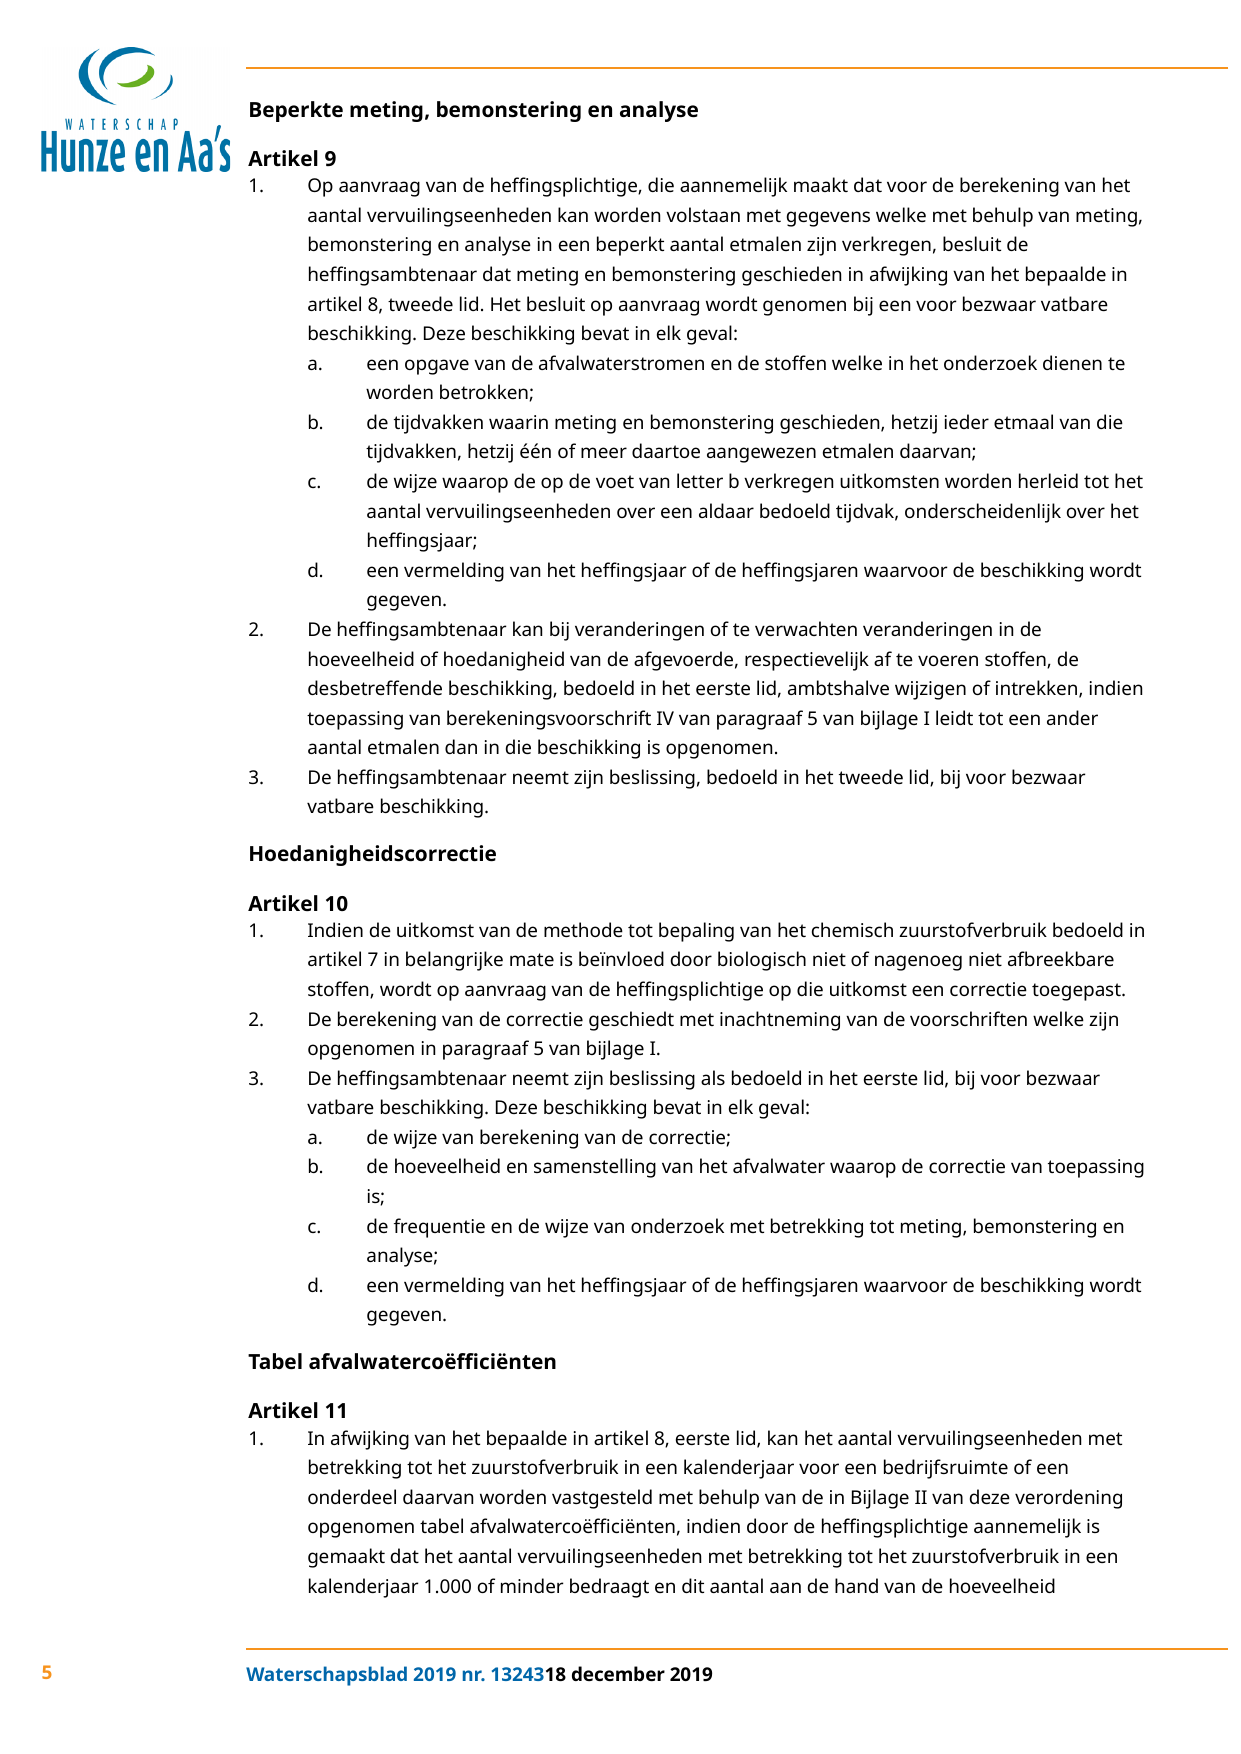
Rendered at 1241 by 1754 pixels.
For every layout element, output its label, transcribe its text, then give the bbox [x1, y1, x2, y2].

text Hoedanigheidscorrectie [248, 839, 1152, 868]
list De heffingsambtenaar neemt zijn beslissing, bedoeld in het tweede lid, bij voor bezwaar vatbare beschikking. [248, 764, 1152, 819]
list In afwijking van het bepaalde in artikel 8, eerste lid, kan het aantal vervuilingseenheden met betrekking tot het zuurstofverbruik in een kalenderjaar voor een bedrijfsruimte of een onderdeel daarvan worden vastgesteld met behulp van de in Bijlage II van deze verordening opgenomen tabel afvalwatercoëfficiënten, indien door de heffingsplichtige aannemelijk is gemaakt dat het aantal vervuilingseenheden met betrekking tot het zuurstofverbruik in een kalenderjaar 1.000 of minder bedraagt en dit aantal aan de hand van de hoeveelheid [248, 1425, 1152, 1599]
text Artikel 10 [248, 889, 1152, 917]
text Beperkte meting, bemonstering en analyse [248, 95, 1152, 123]
text Tabel afvalwatercoëfficiënten [248, 1347, 1152, 1376]
list Indien de uitkomst van de methode tot bepaling van het chemisch zuurstofverbruik bedoeld in artikel 7 in belangrijke mate is beïnvloed door biologisch niet of nagenoeg niet afbreekbare stoffen, wordt op aanvraag van de heffingsplichtige op die uitkomst een correctie toegepast. [248, 917, 1152, 1002]
list de wijze van berekening van de correctie; [307, 1124, 1152, 1150]
list een opgave van de afvalwaterstromen en de stoffen welke in het onderzoek dienen te worden betrokken; [307, 350, 1152, 405]
picture [47, 154, 51, 172]
text Artikel 11 [248, 1397, 1152, 1425]
list De heffingsambtenaar kan bij veranderingen of te verwachten veranderingen in de hoeveelheid of hoedanigheid van de afgevoerde, respectievelijk af te voeren stoffen, de desbetreffende beschikking, bedoeld in het eerste lid, ambtshalve wijzigen of intrekken, indien toepassing van berekeningsvoorschrift IV van paragraaf 5 van bijlage I leidt tot een ander aantal etmalen dan in die beschikking is opgenomen. [248, 616, 1152, 760]
list De heffingsambtenaar neemt zijn beslissing als bedoeld in het eerste lid, bij voor bezwaar vatbare beschikking. Deze beschikking bevat in elk geval: [248, 1065, 1152, 1120]
text Artikel 9 [248, 144, 1152, 172]
picture [183, 163, 191, 172]
list een vermelding van het heffingsjaar of de heffingsjaren waarvoor de beschikking wordt gegeven. [307, 557, 1152, 612]
list een vermelding van het heffingsjaar of de heffingsjaren waarvoor de beschikking wordt gegeven. [307, 1272, 1152, 1327]
list de tijdvakken waarin meting en bemonstering geschieden, hetzij ieder etmaal van die tijdvakken, hetzij één of meer daartoe aangewezen etmalen daarvan; [307, 409, 1152, 464]
list de hoeveelheid en samenstelling van het afvalwater waarop de correctie van toepassing is; [307, 1154, 1152, 1209]
list de wijze waarop de op de voet van letter b verkregen uitkomsten worden herleid tot het aantal vervuilingseenheden over een aldaar bedoeld tijdvak, onderscheidenlijk over het heffingsjaar; [307, 468, 1152, 553]
picture [41, 47, 231, 172]
picture [226, 145, 231, 156]
list de frequentie en de wijze van onderzoek met betrekking tot meting, bemonstering en analyse; [307, 1213, 1152, 1268]
list De berekening van de correctie geschiedt met inachtneming van de voorschriften welke zijn opgenomen in paragraaf 5 van bijlage I. [248, 1006, 1152, 1061]
list Op aanvraag van de heffingsplichtige, die aannemelijk maakt dat voor de berekening van het aantal vervuilingseenheden kan worden volstaan met gegevens welke met behulp van meting, bemonstering en analyse in een beperkt aantal etmalen zijn verkregen, besluit de heffingsambtenaar dat meting en bemonstering geschieden in afwijking van het bepaalde in artikel 8, tweede lid. Het besluit op aanvraag wordt genomen bij een voor bezwaar vatbare beschikking. Deze beschikking bevat in elk geval: [248, 172, 1152, 346]
